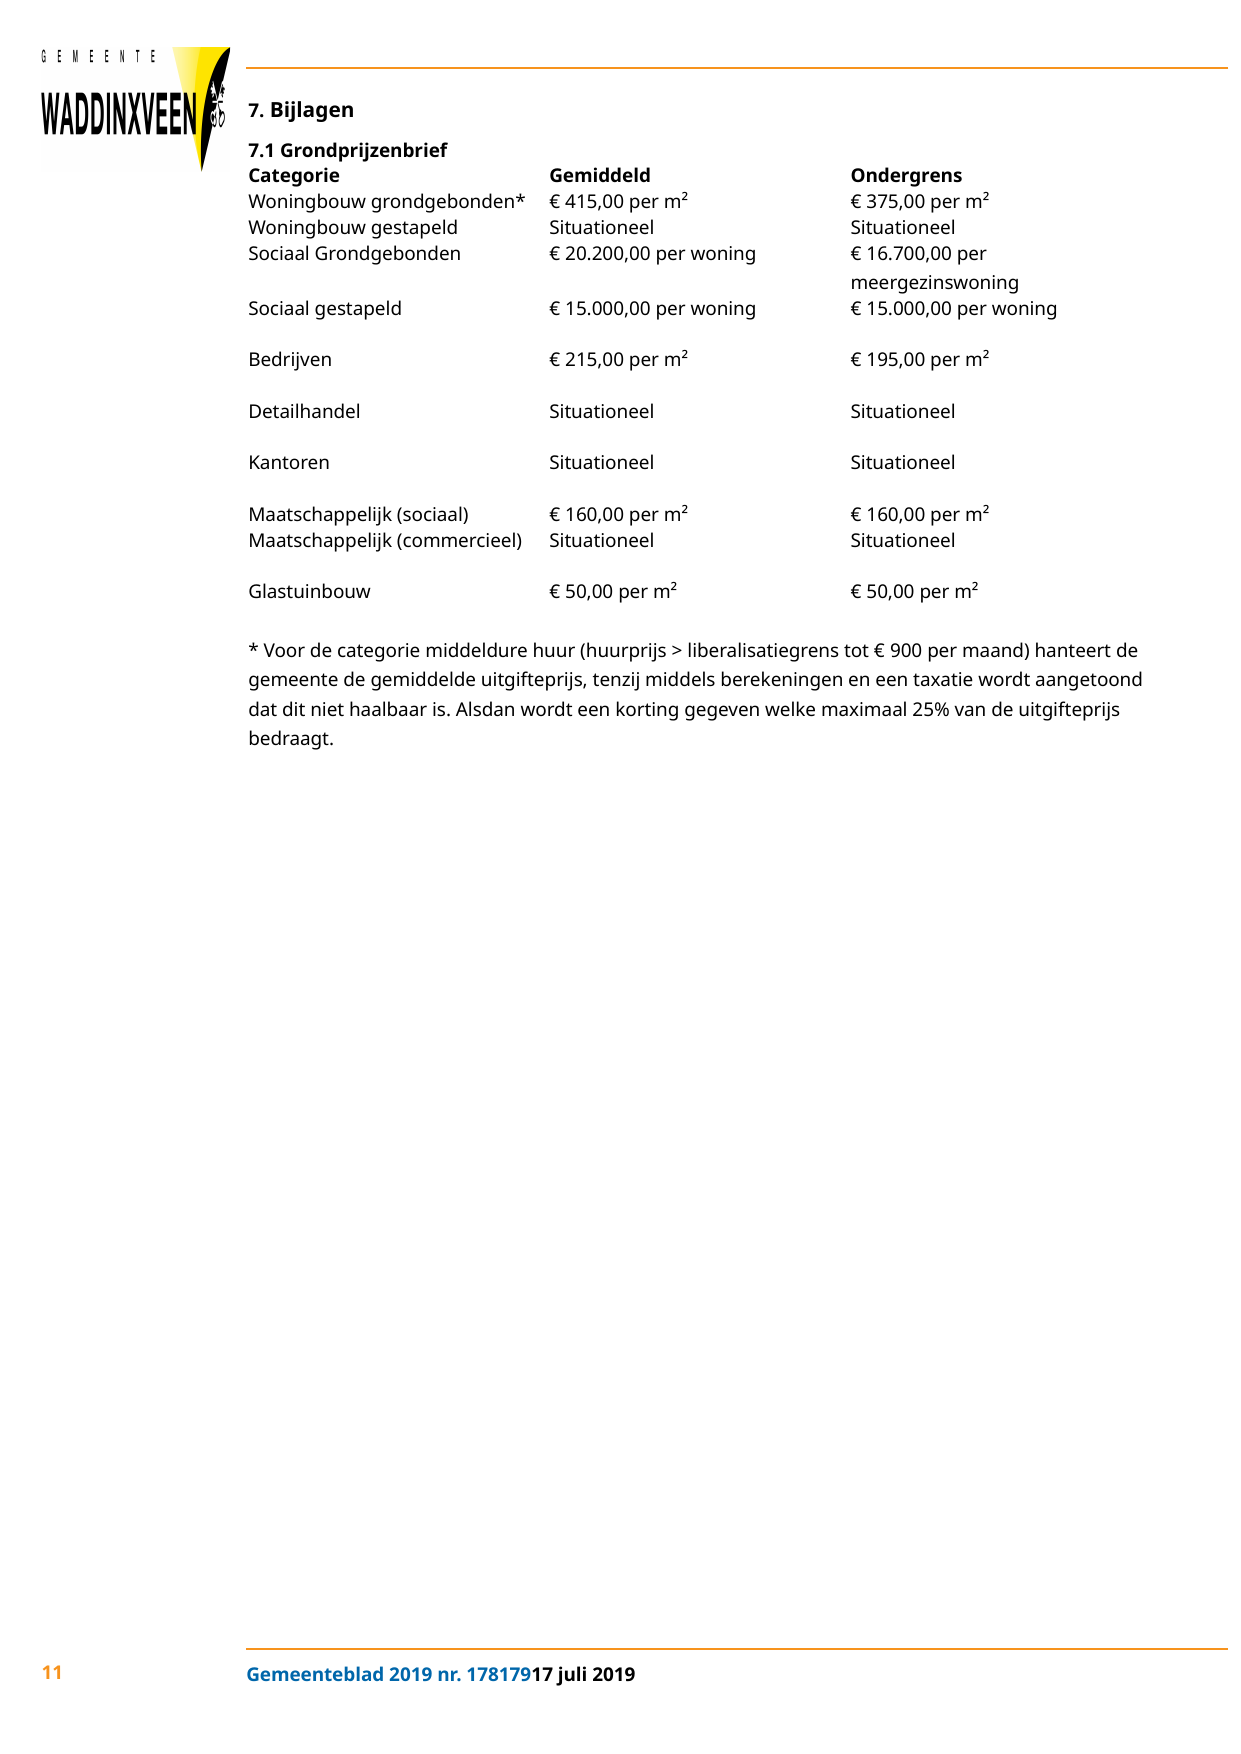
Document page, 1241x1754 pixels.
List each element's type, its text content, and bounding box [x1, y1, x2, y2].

table_cell € 215,00 per m² [549, 347, 850, 372]
table_cell [549, 553, 850, 578]
table_header Categorie [248, 163, 549, 188]
table_cell [549, 475, 850, 501]
table_cell [549, 424, 850, 449]
table_cell Kantoren [248, 450, 549, 475]
table_cell € 160,00 per m² [549, 501, 850, 527]
table_cell Situationeel [549, 450, 850, 475]
table_cell [549, 321, 850, 347]
table_cell [248, 475, 549, 501]
table_cell € 415,00 per m² [549, 189, 850, 214]
table_cell € 375,00 per m² [850, 189, 1152, 214]
table_cell [549, 373, 850, 398]
table_cell [248, 373, 549, 398]
text 7.1 Grondprijzenbrief [248, 137, 1152, 163]
table_cell Bedrijven [248, 347, 549, 372]
text 7. Bijlagen [248, 95, 1152, 123]
table_cell € 15.000,00 per woning [850, 295, 1152, 321]
table_cell [248, 424, 549, 449]
table_cell [850, 553, 1152, 578]
table_cell Glastuinbouw [248, 578, 549, 604]
picture [41, 47, 231, 172]
table_header Ondergrens [850, 163, 1152, 188]
table_header Gemiddeld [549, 163, 850, 188]
table_cell € 50,00 per m² [549, 578, 850, 604]
table_cell Situationeel [850, 398, 1152, 424]
table_cell € 15.000,00 per woning [549, 295, 850, 321]
table_cell Situationeel [850, 527, 1152, 552]
table_cell € 20.200,00 per woning [549, 240, 850, 295]
table_cell € 50,00 per m² [850, 578, 1152, 604]
table_cell Situationeel [549, 214, 850, 240]
table_cell € 160,00 per m² [850, 501, 1152, 527]
table_cell Maatschappelijk (sociaal) [248, 501, 549, 527]
table_cell Situationeel [850, 450, 1152, 475]
table_cell Woningbouw gestapeld [248, 214, 549, 240]
table_cell Detailhandel [248, 398, 549, 424]
table_cell € 16.700,00 per meergezinswoning [850, 240, 1152, 295]
table_cell Situationeel [850, 214, 1152, 240]
table_cell [850, 321, 1152, 347]
text * Voor de categorie middeldure huur (huurprijs > liberalisatiegrens tot € 900 per maand) hanteert de gemeente de gemiddelde uitgifteprijs, tenzij middels berekeningen en een taxatie wordt aangetoond dat dit niet haalbaar is. Alsdan wordt een korting gegeven welke maximaal 25% van de uitgifteprijs bedraagt. [248, 637, 1152, 751]
table_cell [248, 553, 549, 578]
table_cell [850, 373, 1152, 398]
table_cell Situationeel [549, 398, 850, 424]
table_cell Sociaal Grondgebonden [248, 240, 549, 295]
table_cell [248, 321, 549, 347]
table_cell € 195,00 per m² [850, 347, 1152, 372]
table_cell [850, 424, 1152, 449]
table_cell Sociaal gestapeld [248, 295, 549, 321]
table_cell Situationeel [549, 527, 850, 552]
table_cell Maatschappelijk (commercieel) [248, 527, 549, 552]
table_cell Woningbouw grondgebonden* [248, 189, 549, 214]
table_cell [850, 475, 1152, 501]
